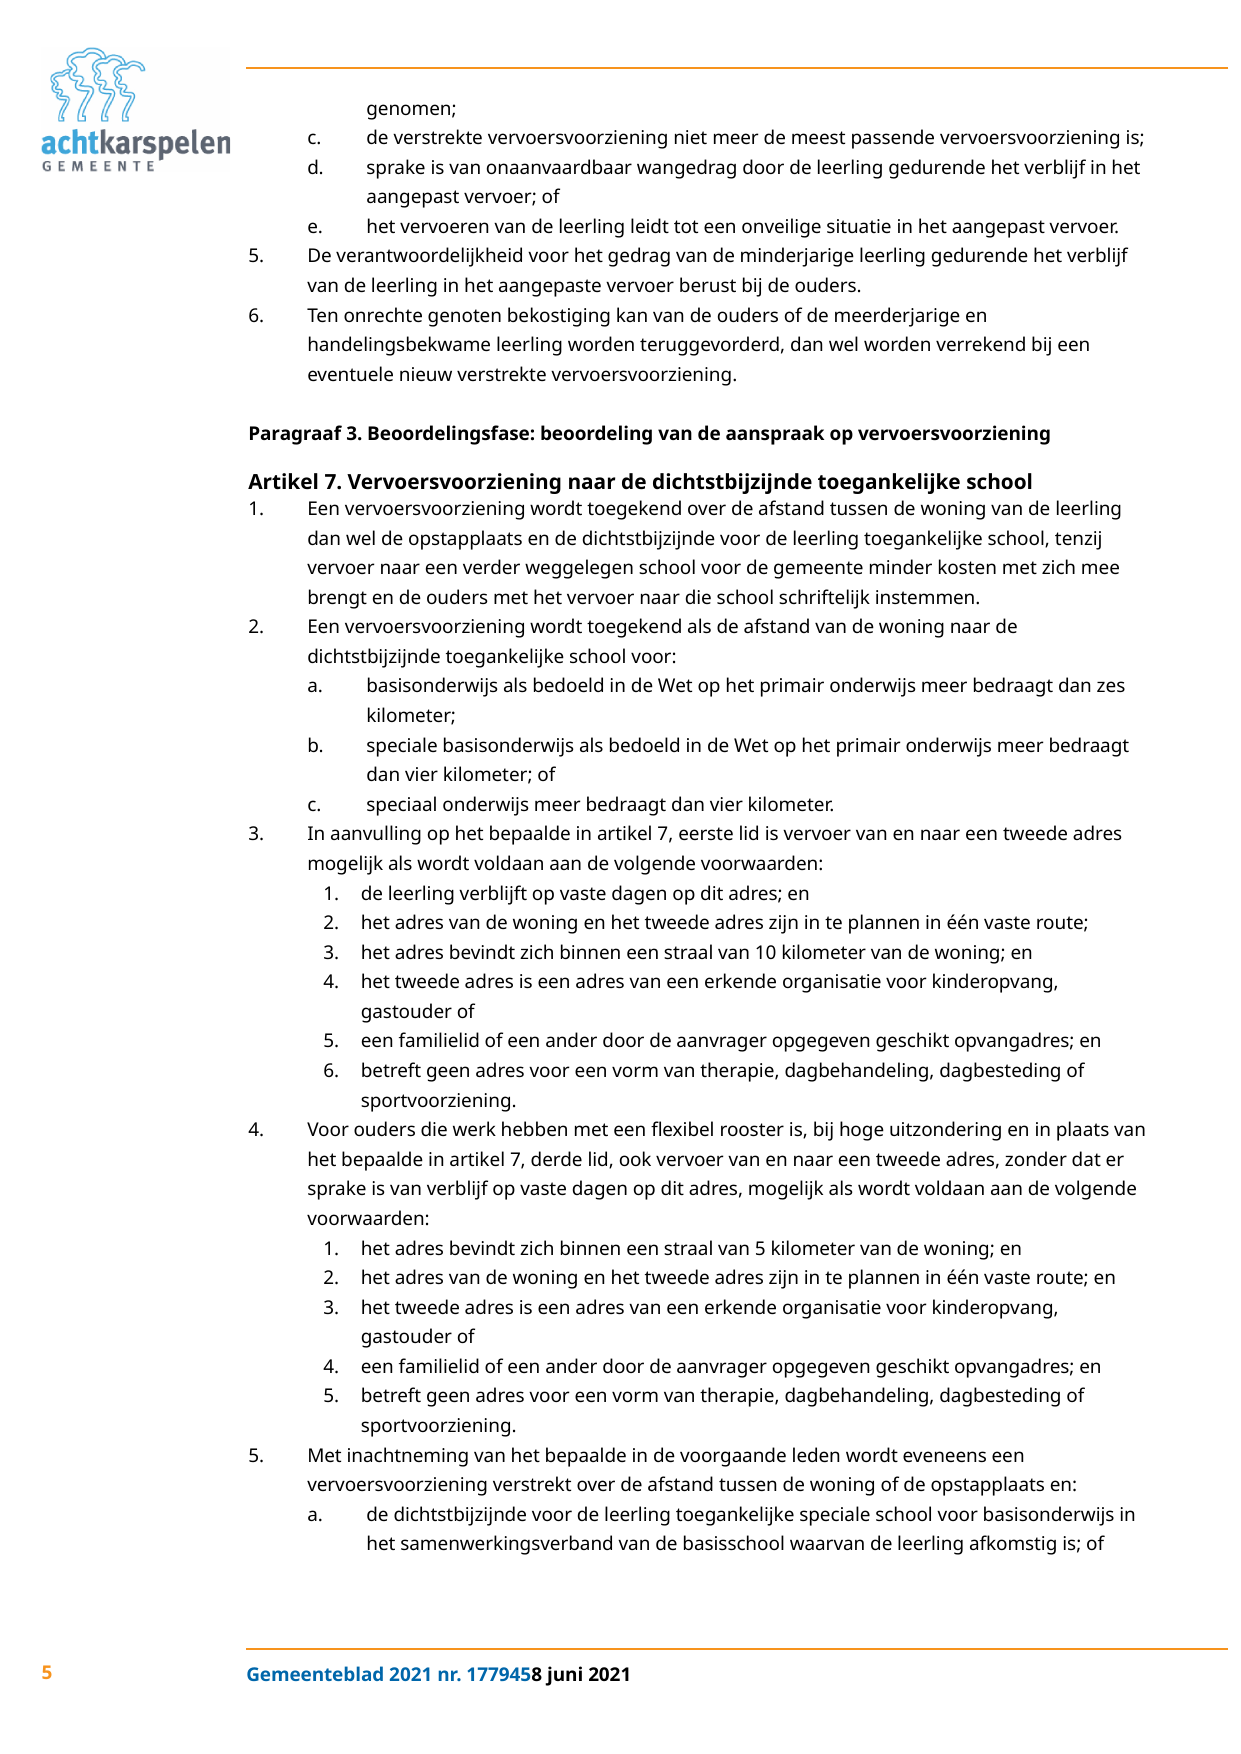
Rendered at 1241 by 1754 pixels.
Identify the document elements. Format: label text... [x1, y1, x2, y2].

list speciale basisonderwijs als bedoeld in de Wet op het primair onderwijs meer bedraagt dan vier kilometer; of [307, 732, 1152, 787]
list Een vervoersvoorziening wordt toegekend als de afstand van de woning naar de dichtstbijzijnde toegankelijke school voor: [248, 613, 1152, 669]
list Met inachtneming van het bepaalde in de voorgaande leden wordt eveneens een vervoersvoorziening verstrekt over de afstand tussen de woning of de opstapplaats en: [248, 1442, 1152, 1497]
text Paragraaf 3. Beoordelingsfase: beoordeling van de aanspraak op vervoersvoorziening [248, 420, 1152, 446]
list het vervoeren van de leerling leidt tot een onveilige situatie in het aangepast vervoer. [307, 213, 1152, 239]
list het adres van de woning en het tweede adres zijn in te plannen in één vaste route; en [323, 1264, 1152, 1290]
text Artikel 7. Vervoersvoorziening naar de dichtstbijzijnde toegankelijke school [248, 467, 1152, 495]
list speciaal onderwijs meer bedraagt dan vier kilometer. [307, 791, 1152, 817]
list betreft geen adres voor een vorm van therapie, dagbehandeling, dagbesteding of sportvoorziening. [323, 1057, 1152, 1113]
list sprake is van onaanvaardbaar wangedrag door de leerling gedurende het verblijf in het aangepast vervoer; of [307, 154, 1152, 209]
list het adres van de woning en het tweede adres zijn in te plannen in één vaste route; [323, 909, 1152, 935]
list De verantwoordelijkheid voor het gedrag van de minderjarige leerling gedurende het verblijf van de leerling in het aangepaste vervoer berust bij de ouders. [248, 243, 1152, 298]
list de dichtstbijzijnde voor de leerling toegankelijke speciale school voor basisonderwijs in het samenwerkingsverband van de basisschool waarvan de leerling afkomstig is; of [307, 1501, 1152, 1556]
list Voor ouders die werk hebben met een flexibel rooster is, bij hoge uitzondering en in plaats van het bepaalde in artikel 7, derde lid, ook vervoer van en naar een tweede adres, zonder dat er sprake is van verblijf op vaste dagen op dit adres, mogelijk als wordt voldaan aan de volgende voorwaarden: [248, 1116, 1152, 1231]
list basisonderwijs als bedoeld in de Wet op het primair onderwijs meer bedraagt dan zes kilometer; [307, 673, 1152, 728]
list het adres bevindt zich binnen een straal van 5 kilometer van de woning; en [323, 1235, 1152, 1261]
list het adres bevindt zich binnen een straal van 10 kilometer van de woning; en [323, 939, 1152, 965]
picture [41, 47, 231, 172]
list genomen; [307, 95, 1152, 121]
list Ten onrechte genoten bekostiging kan van de ouders of de meerderjarige en handelingsbekwame leerling worden teruggevorderd, dan wel worden verrekend bij een eventuele nieuw verstrekte vervoersvoorziening. [248, 302, 1152, 387]
list het tweede adres is een adres van een erkende organisatie voor kinderopvang, gastouder of [323, 968, 1152, 1024]
list de verstrekte vervoersvoorziening niet meer de meest passende vervoersvoorziening is; [307, 124, 1152, 150]
list Een vervoersvoorziening wordt toegekend over de afstand tussen de woning van de leerling dan wel de opstapplaats en de dichtstbijzijnde voor de leerling toegankelijke school, tenzij vervoer naar een verder weggelegen school voor de gemeente minder kosten met zich mee brengt en de ouders met het vervoer naar die school schriftelijk instemmen. [248, 495, 1152, 610]
list het tweede adres is een adres van een erkende organisatie voor kinderopvang, gastouder of [323, 1294, 1152, 1349]
list de leerling verblijft op vaste dagen op dit adres; en [323, 880, 1152, 906]
list een familielid of een ander door de aanvrager opgegeven geschikt opvangadres; en [323, 1028, 1152, 1053]
list een familielid of een ander door de aanvrager opgegeven geschikt opvangadres; en [323, 1353, 1152, 1379]
list In aanvulling op het bepaalde in artikel 7, eerste lid is vervoer van en naar een tweede adres mogelijk als wordt voldaan aan de volgende voorwaarden: [248, 821, 1152, 876]
list betreft geen adres voor een vorm van therapie, dagbehandeling, dagbesteding of sportvoorziening. [323, 1383, 1152, 1438]
